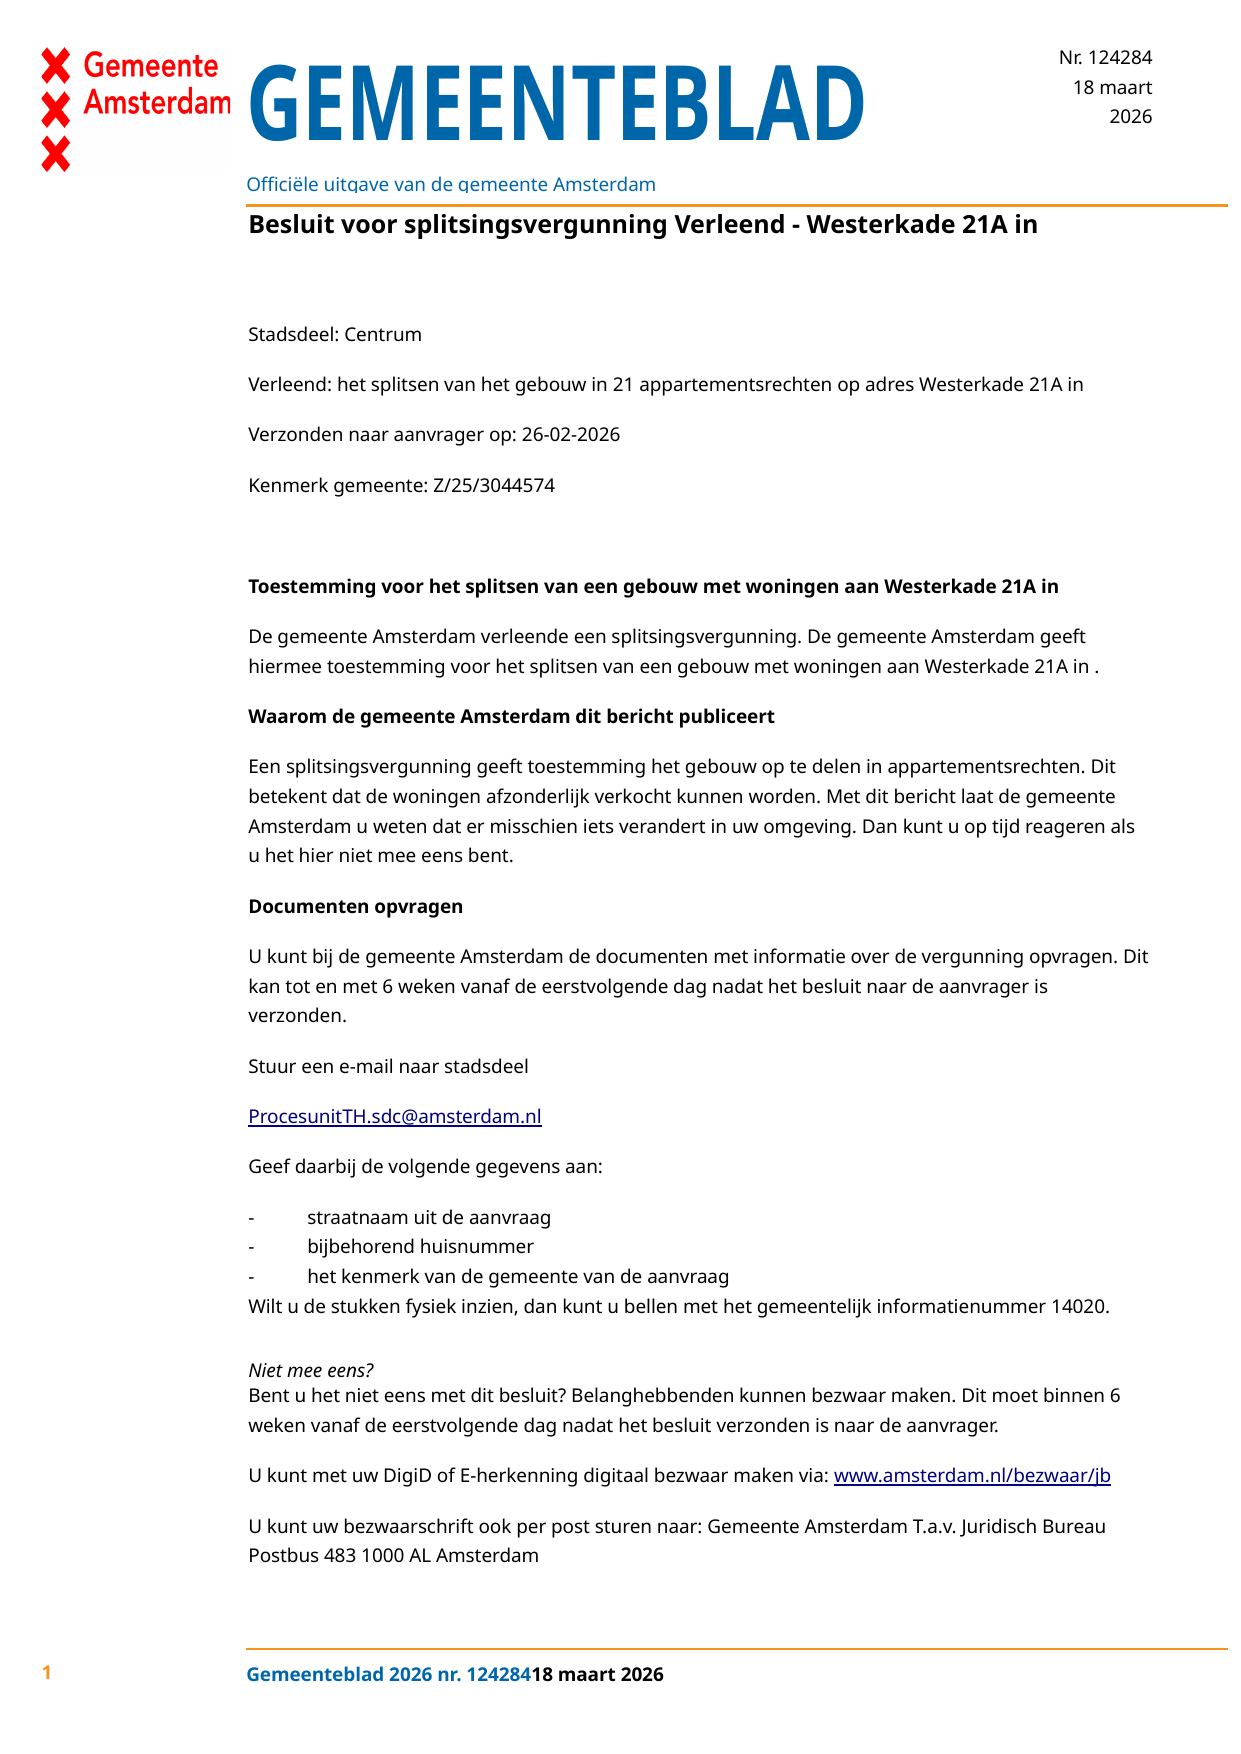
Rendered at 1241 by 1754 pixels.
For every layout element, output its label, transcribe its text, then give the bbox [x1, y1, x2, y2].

text U kunt met uw DigiD of E-herkenning digitaal bezwaar maken via: www.amsterdam.nl/bezwaar/jb [248, 1462, 1152, 1488]
text Besluit voor splitsingsvergunning Verleend - Westerkade 21A in [248, 207, 1152, 241]
text Waarom de gemeente Amsterdam dit bericht publiceert [248, 703, 1152, 729]
text Wilt u de stukken fysiek inzien, dan kunt u bellen met het gemeentelijk informatienummer 14020. [248, 1293, 1152, 1318]
text Verleend: het splitsen van het gebouw in 21 appartementsrechten op adres Westerkade 21A in [248, 371, 1152, 397]
list het kenmerk van de gemeente van de aanvraag [248, 1263, 1152, 1289]
text Documenten opvragen [248, 893, 1152, 918]
text Kenmerk gemeente: Z/25/3044574 [248, 472, 1152, 498]
text U kunt uw bezwaarschrift ook per post sturen naar: Gemeente Amsterdam T.a.v. Juridisch Bureau Postbus 483 1000 AL Amsterdam [248, 1513, 1152, 1568]
text Verzonden naar aanvrager op: 26-02-2026 [248, 422, 1152, 447]
text Een splitsingsvergunning geeft toestemming het gebouw op te delen in appartementsrechten. Dit betekent dat de woningen afzonderlijk verkocht kunnen worden. Met dit bericht laat de gemeente Amsterdam u weten dat er misschien iets verandert in uw omgeving. Dan kunt u op tijd reageren als u het hier niet mee eens bent. [248, 754, 1152, 868]
list straatnaam uit de aanvraag [248, 1204, 1152, 1230]
text Stadsdeel: Centrum [248, 321, 1152, 346]
text De gemeente Amsterdam verleende een splitsingsvergunning. De gemeente Amsterdam geeft hiermee toestemming voor het splitsen van een gebouw met woningen aan Westerkade 21A in . [248, 623, 1152, 678]
list bijbehorend huisnummer [248, 1234, 1152, 1259]
text ProcesunitTH.sdc@amsterdam.nl [248, 1103, 1152, 1129]
picture [41, 47, 231, 172]
text Geef daarbij de volgende gegevens aan: [248, 1154, 1152, 1179]
text Bent u het niet eens met dit besluit? Belanghebbenden kunnen bezwaar maken. Dit moet binnen 6 weken vanaf de eerstvolgende dag nadat het besluit verzonden is naar de aanvrager. [248, 1382, 1152, 1438]
text Toestemming voor het splitsen van een gebouw met woningen aan Westerkade 21A in [248, 573, 1152, 598]
text U kunt bij de gemeente Amsterdam de documenten met informatie over de vergunning opvragen. Dit kan tot en met 6 weken vanaf de eerstvolgende dag nadat het besluit naar de aanvrager is verzonden. [248, 943, 1152, 1028]
text Stuur een e-mail naar stadsdeel [248, 1053, 1152, 1078]
text Niet mee eens? [248, 1357, 1152, 1382]
